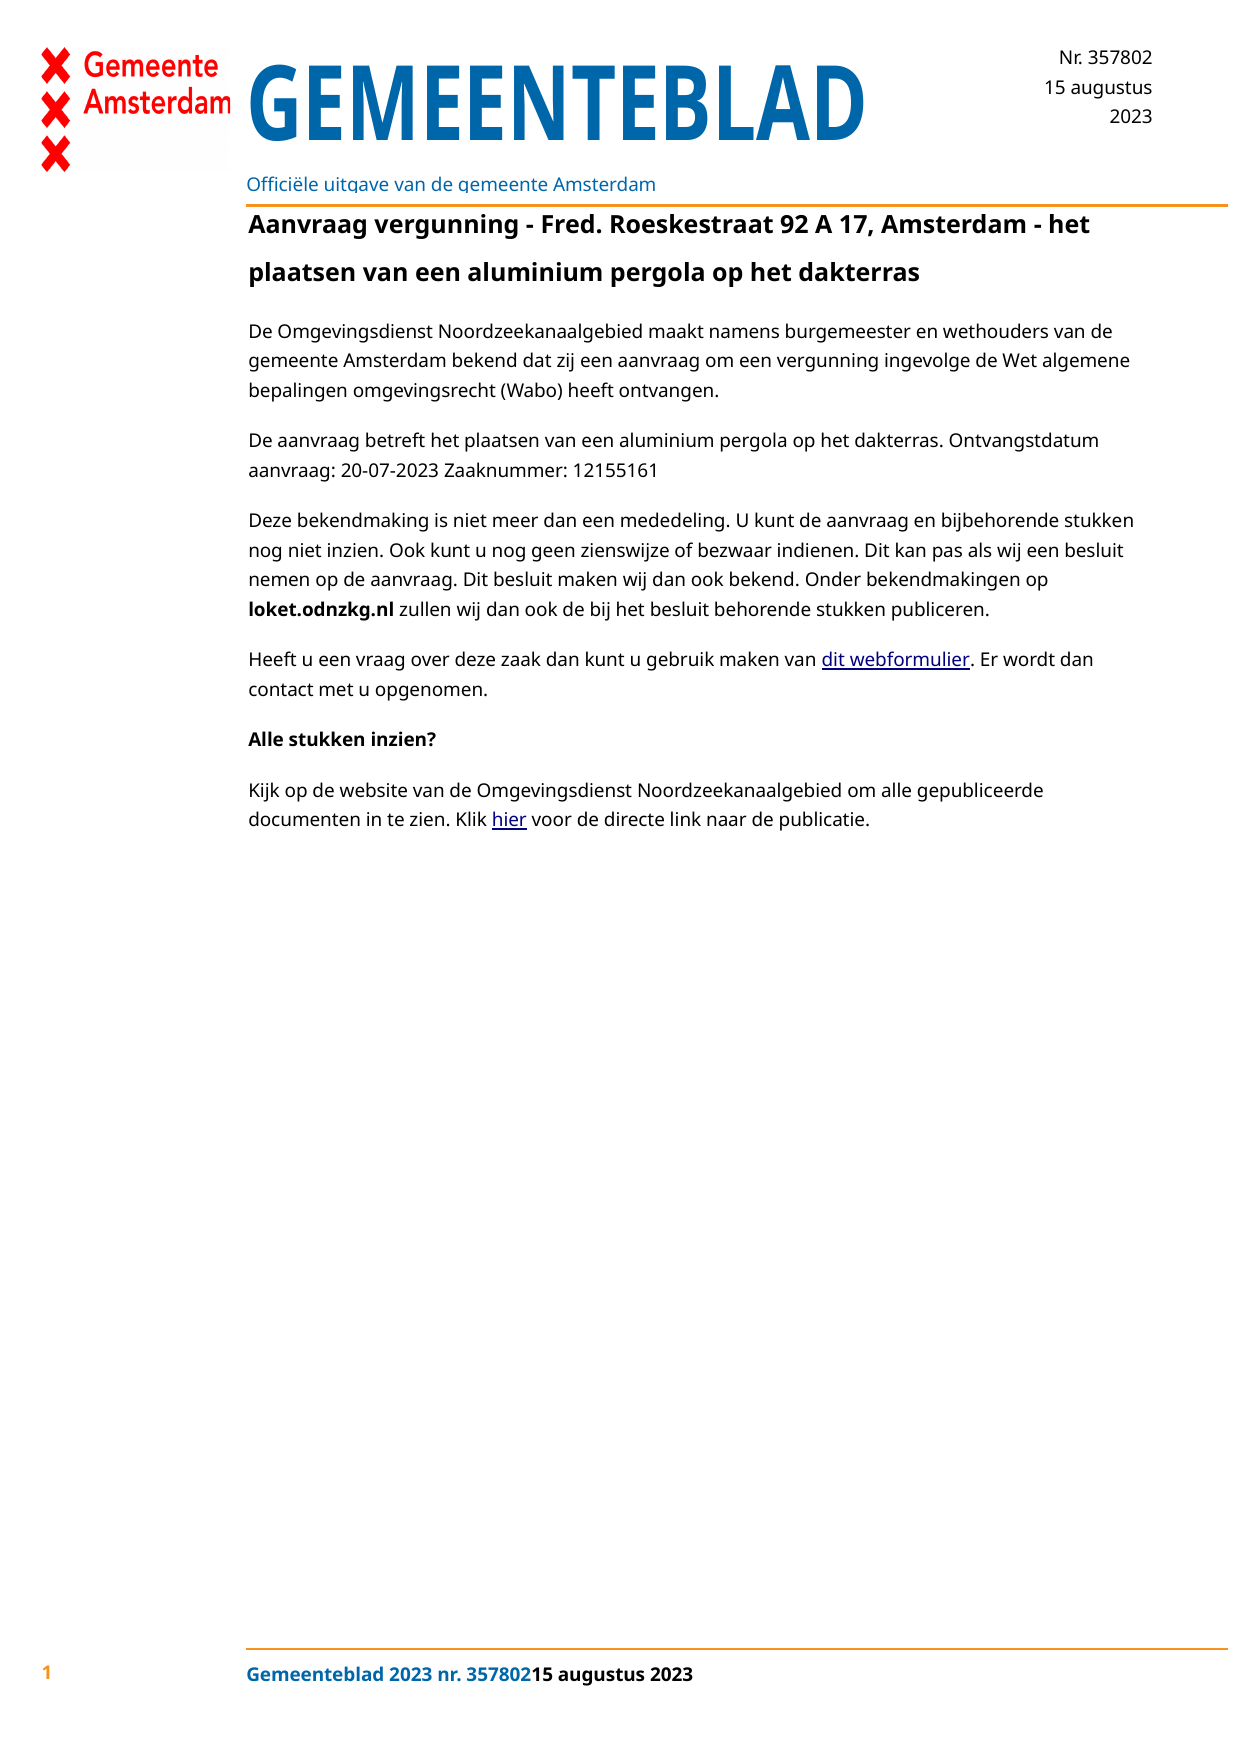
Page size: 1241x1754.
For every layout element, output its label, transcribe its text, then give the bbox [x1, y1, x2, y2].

text Alle stukken inzien? [248, 727, 1152, 752]
text Deze bekendmaking is niet meer dan een mededeling. U kunt de aanvraag en bijbehorende stukken nog niet inzien. Ook kunt u nog geen zienswijze of bezwaar indienen. Dit kan pas als wij een besluit nemen op de aanvraag. Dit besluit maken wij dan ook bekend. Onder bekendmakingen op loket.odnzkg.nl zullen wij dan ook de bij het besluit behorende stukken publiceren. [248, 507, 1152, 622]
text Aanvraag vergunning - Fred. Roeskestraat 92 A 17, Amsterdam - het plaatsen van een aluminium pergola op het dakterras [248, 207, 1152, 288]
picture [41, 47, 231, 172]
text De Omgevingsdienst Noordzeekanaalgebied maakt namens burgemeester en wethouders van de gemeente Amsterdam bekend dat zij een aanvraag om een vergunning ingevolge de Wet algemene bepalingen omgevingsrecht (Wabo) heeft ontvangen. [248, 318, 1152, 403]
text Heeft u een vraag over deze zaak dan kunt u gebruik maken van dit webformulier. Er wordt dan contact met u opgenomen. [248, 647, 1152, 702]
text Kijk op de website van de Omgevingsdienst Noordzeekanaalgebied om alle gepubliceerde documenten in te zien. Klik hier voor de directe link naar de publicatie. [248, 777, 1152, 832]
text De aanvraag betreft het plaatsen van een aluminium pergola op het dakterras. Ontvangstdatum aanvraag: 20-07-2023 Zaaknummer: 12155161 [248, 427, 1152, 483]
